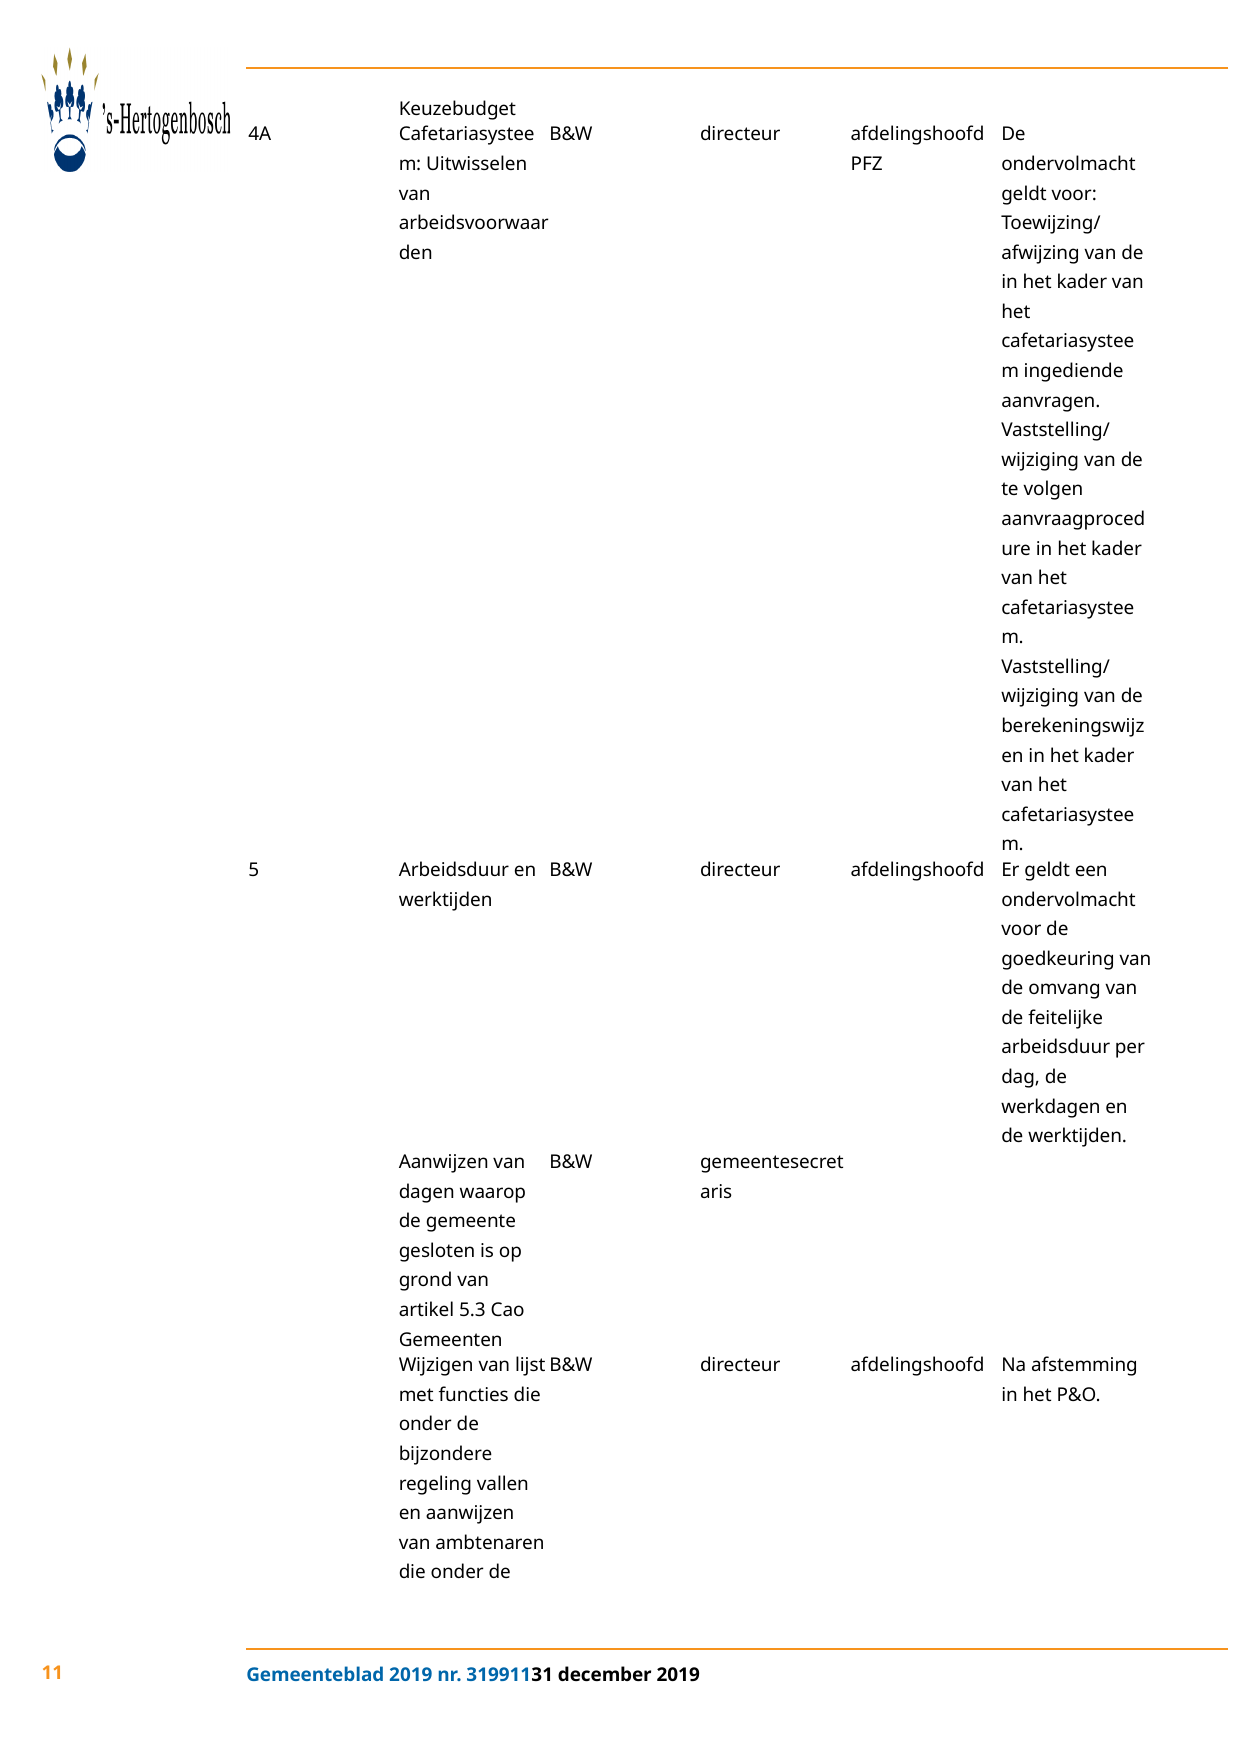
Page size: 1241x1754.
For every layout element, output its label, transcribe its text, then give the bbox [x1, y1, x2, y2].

table_cell B&W [549, 1351, 700, 1584]
table_cell [549, 95, 700, 121]
table_cell 4A [248, 121, 398, 856]
table_cell directeur [700, 121, 850, 856]
table_cell De ondervolmacht geldt voor: Toewijzing/afwijzing van de in het kader van het cafetariasysteem ingediende aanvragen. Vaststelling/wijziging van de te volgen aanvraagprocedure in het kader van het cafetariasysteem. Vaststelling/wijziging van de berekeningswijzen in het kader van het cafetariasysteem. [1001, 121, 1152, 856]
table_cell afdelingshoofd [850, 856, 1001, 1148]
table_cell gemeentesecretaris [700, 1148, 850, 1351]
table_cell Cafetariasysteem: Uitwisselen van arbeidsvoorwaarden [399, 121, 549, 856]
table_cell 5 [248, 856, 398, 1148]
table_cell [1001, 1148, 1152, 1351]
table_cell directeur [700, 1351, 850, 1584]
table_cell [700, 95, 850, 121]
table_cell Keuzebudget [399, 95, 549, 121]
table_cell [248, 95, 398, 121]
table_cell Arbeidsduur en werktijden [399, 856, 549, 1148]
table_cell B&W [549, 856, 700, 1148]
table_cell [248, 1351, 398, 1584]
table_cell Wijzigen van lijst met functies die onder de bijzondere regeling vallen en aanwijzen van ambtenaren die onder de [399, 1351, 549, 1584]
table_cell [850, 1148, 1001, 1351]
table_cell Er geldt een ondervolmacht voor de goedkeuring van de omvang van de feitelijke arbeidsduur per dag, de werkdagen en de werktijden. [1001, 856, 1152, 1148]
table_cell [248, 1148, 398, 1351]
table_cell afdelingshoofd [850, 1351, 1001, 1584]
table_cell Aanwijzen van dagen waarop de gemeente gesloten is op grond van artikel 5.3 Cao Gemeenten [399, 1148, 549, 1351]
picture [41, 47, 231, 172]
table_cell [1001, 95, 1152, 121]
table_cell afdelingshoofd PFZ [850, 121, 1001, 856]
table_cell B&W [549, 121, 700, 856]
table_cell B&W [549, 1148, 700, 1351]
table_cell directeur [700, 856, 850, 1148]
table_cell Na afstemming in het P&O. [1001, 1351, 1152, 1584]
table_cell [850, 95, 1001, 121]
